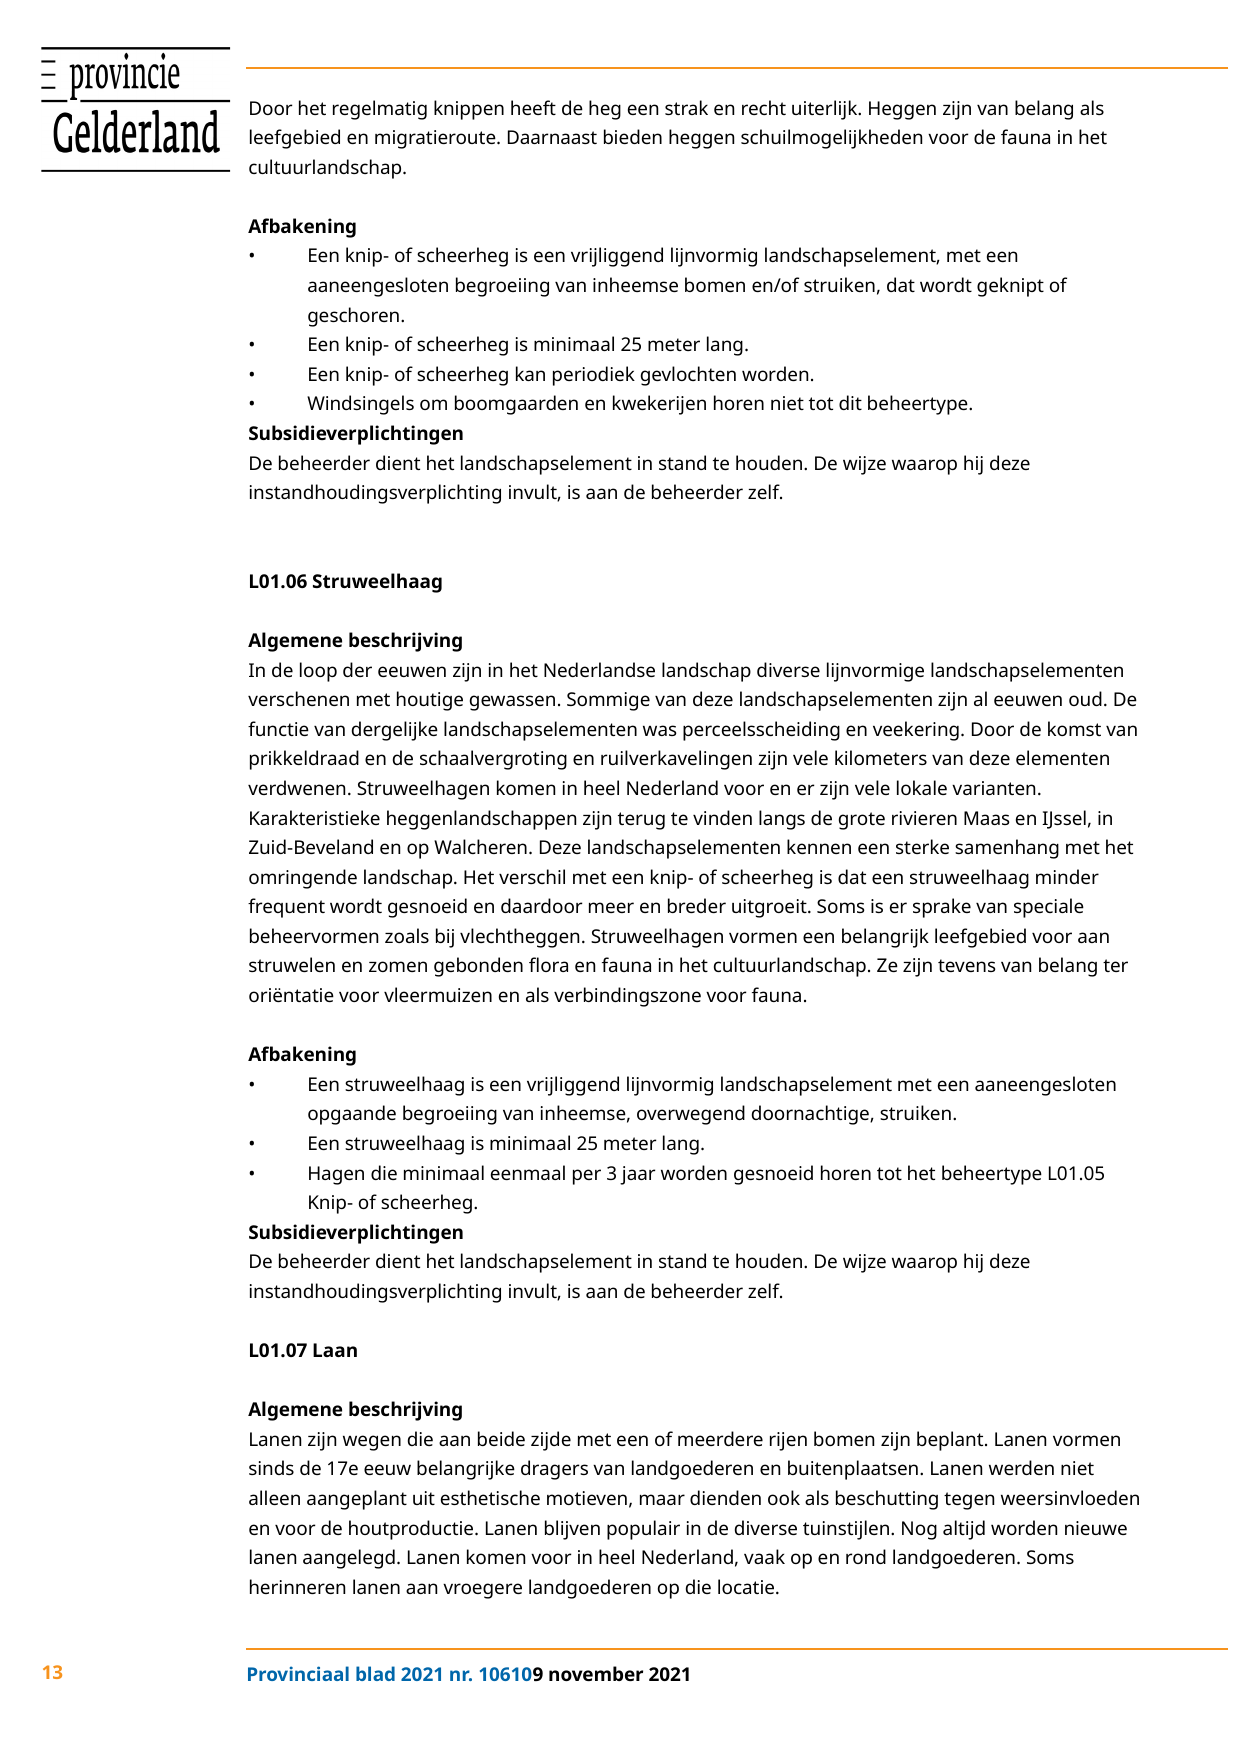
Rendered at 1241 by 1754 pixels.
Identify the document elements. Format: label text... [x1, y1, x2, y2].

text Lanen zijn wegen die aan beide zijde met een of meerdere rijen bomen zijn beplant. Lanen vormen sinds de 17e eeuw belangrijke dragers van landgoederen en buitenplaatsen. Lanen werden niet alleen aangeplant uit esthetische motieven, maar dienden ook als beschutting tegen weersinvloeden en voor de houtproductie. Lanen blijven populair in de diverse tuinstijlen. Nog altijd worden nieuwe lanen aangelegd. Lanen komen voor in heel Nederland, vaak op en rond landgoederen. Soms herinneren lanen aan vroegere landgoederen op die locatie. [248, 1426, 1152, 1600]
list Een knip- of scheerheg is minimaal 25 meter lang. [248, 331, 1152, 357]
list Hagen die minimaal eenmaal per 3 jaar worden gesnoeid horen tot het beheertype L01.05 Knip- of scheerheg. [248, 1160, 1152, 1215]
list Een knip- of scheerheg kan periodiek gevlochten worden. [248, 361, 1152, 387]
text Algemene beschrijving [248, 627, 1152, 653]
list Een struweelhaag is een vrijliggend lijnvormig landschapselement met een aaneengesloten opgaande begroeiing van inheemse, overwegend doornachtige, struiken. [248, 1071, 1152, 1126]
text L01.07 Laan [248, 1337, 1152, 1363]
text De beheerder dient het landschapselement in stand te houden. De wijze waarop hij deze instandhoudingsverplichting invult, is aan de beheerder zelf. [248, 1248, 1152, 1304]
picture [41, 47, 231, 172]
text Algemene beschrijving [248, 1396, 1152, 1422]
text In de loop der eeuwen zijn in het Nederlandse landschap diverse lijnvormige landschapselementen verschenen met houtige gewassen. Sommige van deze landschapselementen zijn al eeuwen oud. De functie van dergelijke landschapselementen was perceelsscheiding en veekering. Door de komst van prikkeldraad en de schaalvergroting en ruilverkavelingen zijn vele kilometers van deze elementen verdwenen. Struweelhagen komen in heel Nederland voor en er zijn vele lokale varianten. Karakteristieke heggenlandschappen zijn terug te vinden langs de grote rivieren Maas en IJssel, in Zuid-Beveland en op Walcheren. Deze landschapselementen kennen een sterke samenhang met het omringende landschap. Het verschil met een knip- of scheerheg is dat een struweelhaag minder frequent wordt gesnoeid en daardoor meer en breder uitgroeit. Soms is er sprake van speciale beheervormen zoals bij vlechtheggen. Struweelhagen vormen een belangrijk leefgebied voor aan struwelen en zomen gebonden flora en fauna in het cultuurlandschap. Ze zijn tevens van belang ter oriëntatie voor vleermuizen en als verbindingszone voor fauna. [248, 657, 1152, 1008]
text Afbakening [248, 213, 1152, 239]
text Door het regelmatig knippen heeft de heg een strak en recht uiterlijk. Heggen zijn van belang als leefgebied en migratieroute. Daarnaast bieden heggen schuilmogelijkheden voor de fauna in het cultuurlandschap. [248, 95, 1152, 180]
list Een struweelhaag is minimaal 25 meter lang. [248, 1130, 1152, 1156]
list Een knip- of scheerheg is een vrijliggend lijnvormig landschapselement, met een aaneengesloten begroeiing van inheemse bomen en/of struiken, dat wordt geknipt of geschoren. [248, 243, 1152, 328]
text Subsidieverplichtingen [248, 1219, 1152, 1245]
text L01.06 Struweelhaag [248, 568, 1152, 594]
text Afbakening [248, 1041, 1152, 1067]
list Windsingels om boomgaarden en kwekerijen horen niet tot dit beheertype. [248, 391, 1152, 416]
text Subsidieverplichtingen [248, 420, 1152, 446]
text De beheerder dient het landschapselement in stand te houden. De wijze waarop hij deze instandhoudingsverplichting invult, is aan de beheerder zelf. [248, 450, 1152, 505]
